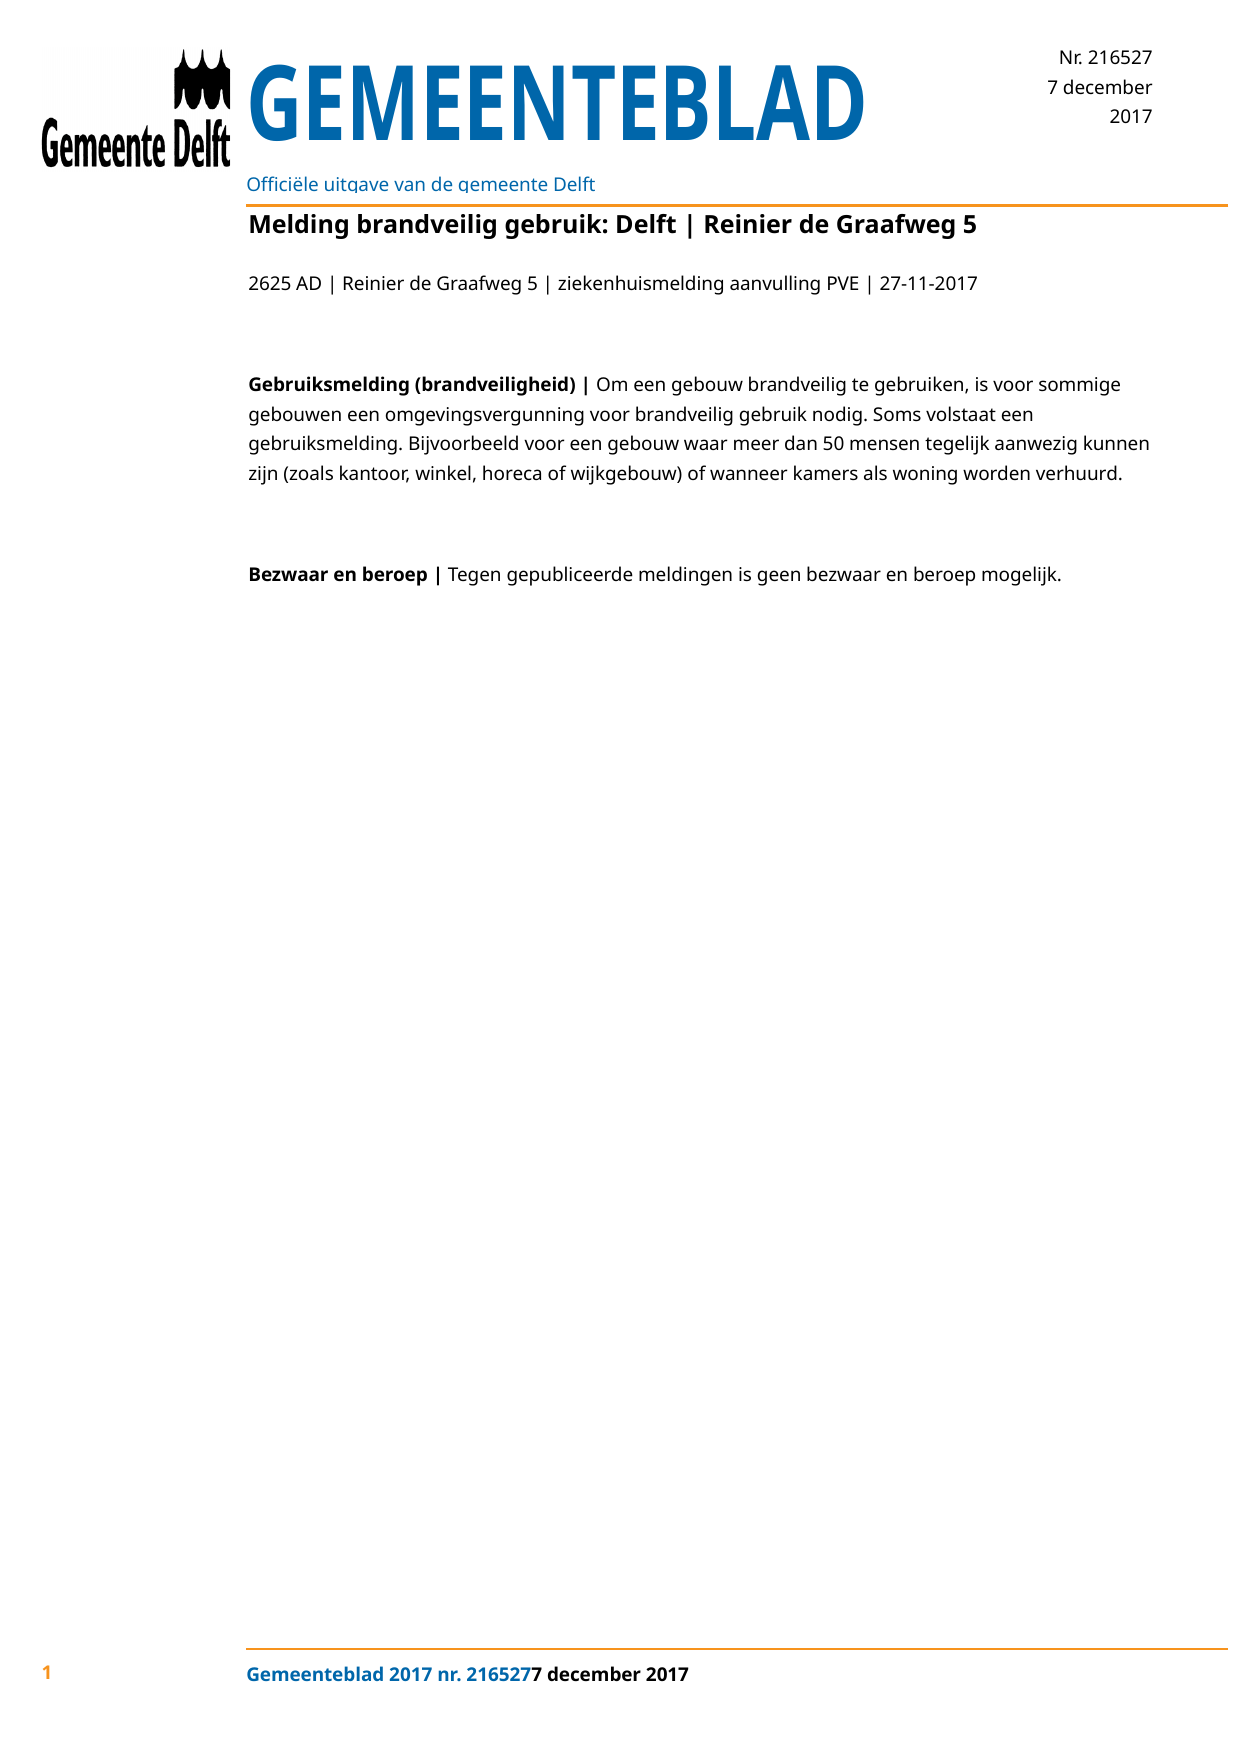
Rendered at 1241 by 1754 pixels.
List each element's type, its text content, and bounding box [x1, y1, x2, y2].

text Melding brandveilig gebruik: Delft | Reinier de Graafweg 5 [248, 207, 1152, 241]
picture [41, 47, 231, 172]
text Gebruiksmelding (brandveiligheid) | Om een gebouw brandveilig te gebruiken, is voor sommige gebouwen een omgevingsvergunning voor brandveilig gebruik nodig. Soms volstaat een gebruiksmelding. Bijvoorbeeld voor een gebouw waar meer dan 50 mensen tegelijk aanwezig kunnen zijn (zoals kantoor, winkel, horeca of wijkgebouw) of wanneer kamers als woning worden verhuurd. [248, 371, 1152, 486]
text Bezwaar en beroep | Tegen gepubliceerde meldingen is geen bezwaar en beroep mogelijk. [248, 561, 1152, 586]
text 2625 AD | Reinier de Graafweg 5 | ziekenhuismelding aanvulling PVE | 27-11-2017 [248, 270, 1152, 296]
